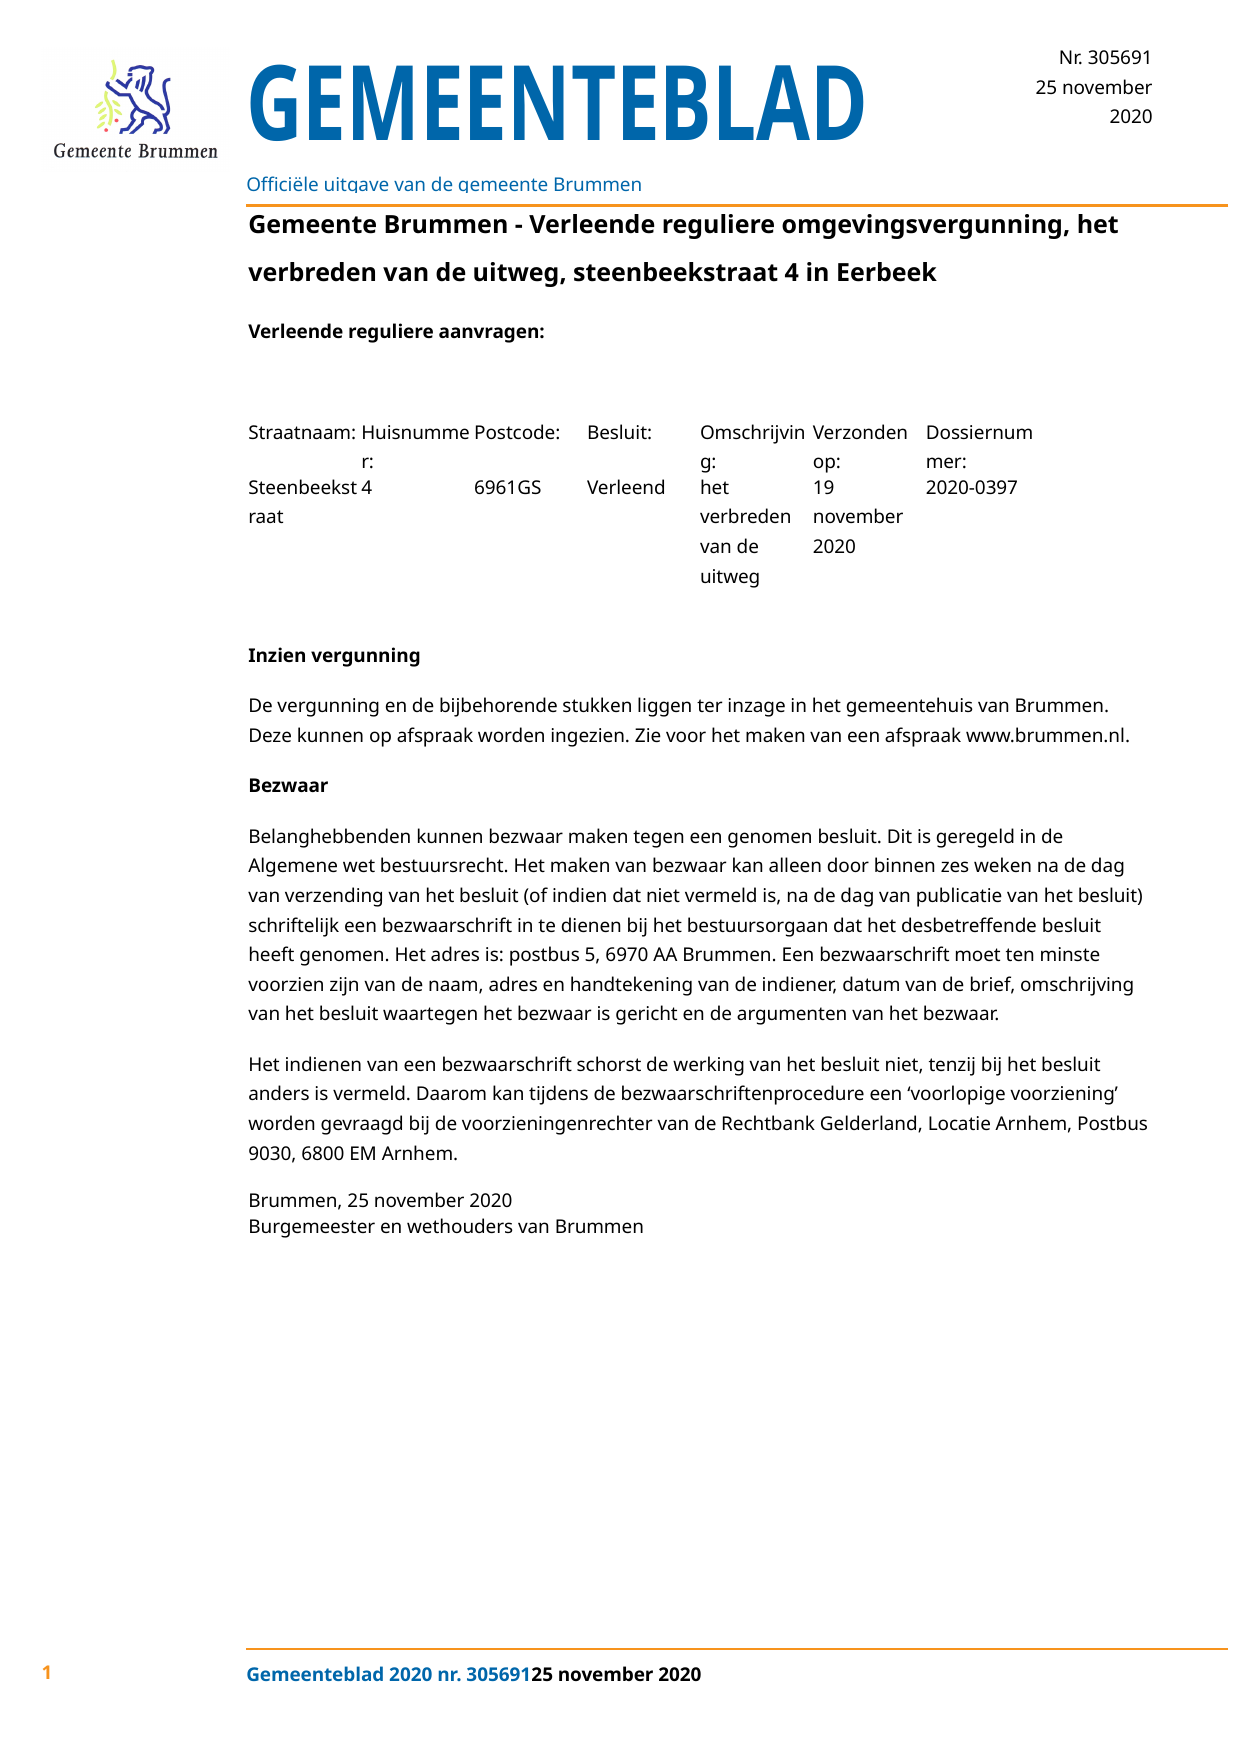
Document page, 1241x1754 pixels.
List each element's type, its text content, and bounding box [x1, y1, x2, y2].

text Brummen, 25 november 2020 [248, 1188, 1152, 1213]
table_cell [1039, 474, 1152, 589]
text Gemeente Brummen - Verleende reguliere omgevingsvergunning, het verbreden van de uitweg, steenbeekstraat 4 in Eerbeek [248, 207, 1152, 288]
table_header Verzonden op: [813, 419, 926, 474]
text Het indienen van een bezwaarschrift schorst de werking van het besluit niet, tenzij bij het besluit anders is vermeld. Daarom kan tijdens de bezwaarschriftenprocedure een ‘voorlopige voorziening’ worden gevraagd bij de voorzieningenrechter van de Rechtbank Gelderland, Locatie Arnhem, Postbus 9030, 6800 EM Arnhem. [248, 1051, 1152, 1166]
text Burgemeester en wethouders van Brummen [248, 1213, 1152, 1239]
table_cell het verbreden van de uitweg [700, 474, 813, 589]
table_cell 19 november 2020 [813, 474, 926, 589]
table_header Omschrijving: [700, 419, 813, 474]
table_cell Steenbeekstraat [248, 474, 361, 589]
table_header Dossiernummer: [926, 419, 1038, 474]
table_header [1039, 419, 1152, 474]
table_header Besluit: [587, 419, 700, 474]
table_cell 6961GS [474, 474, 587, 589]
table_cell 2020-0397 [926, 474, 1038, 589]
table_header Huisnummer: [361, 419, 474, 474]
table_cell Verleend [587, 474, 700, 589]
picture [41, 47, 231, 172]
table_header Straatnaam: [248, 419, 361, 474]
table_header Postcode: [474, 419, 587, 474]
text Verleende reguliere aanvragen: [248, 318, 1152, 344]
text Belanghebbenden kunnen bezwaar maken tegen een genomen besluit. Dit is geregeld in de Algemene wet bestuursrecht. Het maken van bezwaar kan alleen door binnen zes weken na de dag van verzending van het besluit (of indien dat niet vermeld is, na de dag van publicatie van het besluit) schriftelijk een bezwaarschrift in te dienen bij het bestuursorgaan dat het desbetreffende besluit heeft genomen. Het adres is: postbus 5, 6970 AA Brummen. Een bezwaarschrift moet ten minste voorzien zijn van de naam, adres en handtekening van de indiener, datum van de brief, omschrijving van het besluit waartegen het bezwaar is gericht en de argumenten van het bezwaar. [248, 823, 1152, 1026]
text Bezwaar [248, 773, 1152, 798]
table_cell 4 [361, 474, 474, 589]
text Inzien vergunning [248, 642, 1152, 668]
text De vergunning en de bijbehorende stukken liggen ter inzage in het gemeentehuis van Brummen. Deze kunnen op afspraak worden ingezien. Zie voor het maken van een afspraak www.brummen.nl. [248, 693, 1152, 748]
